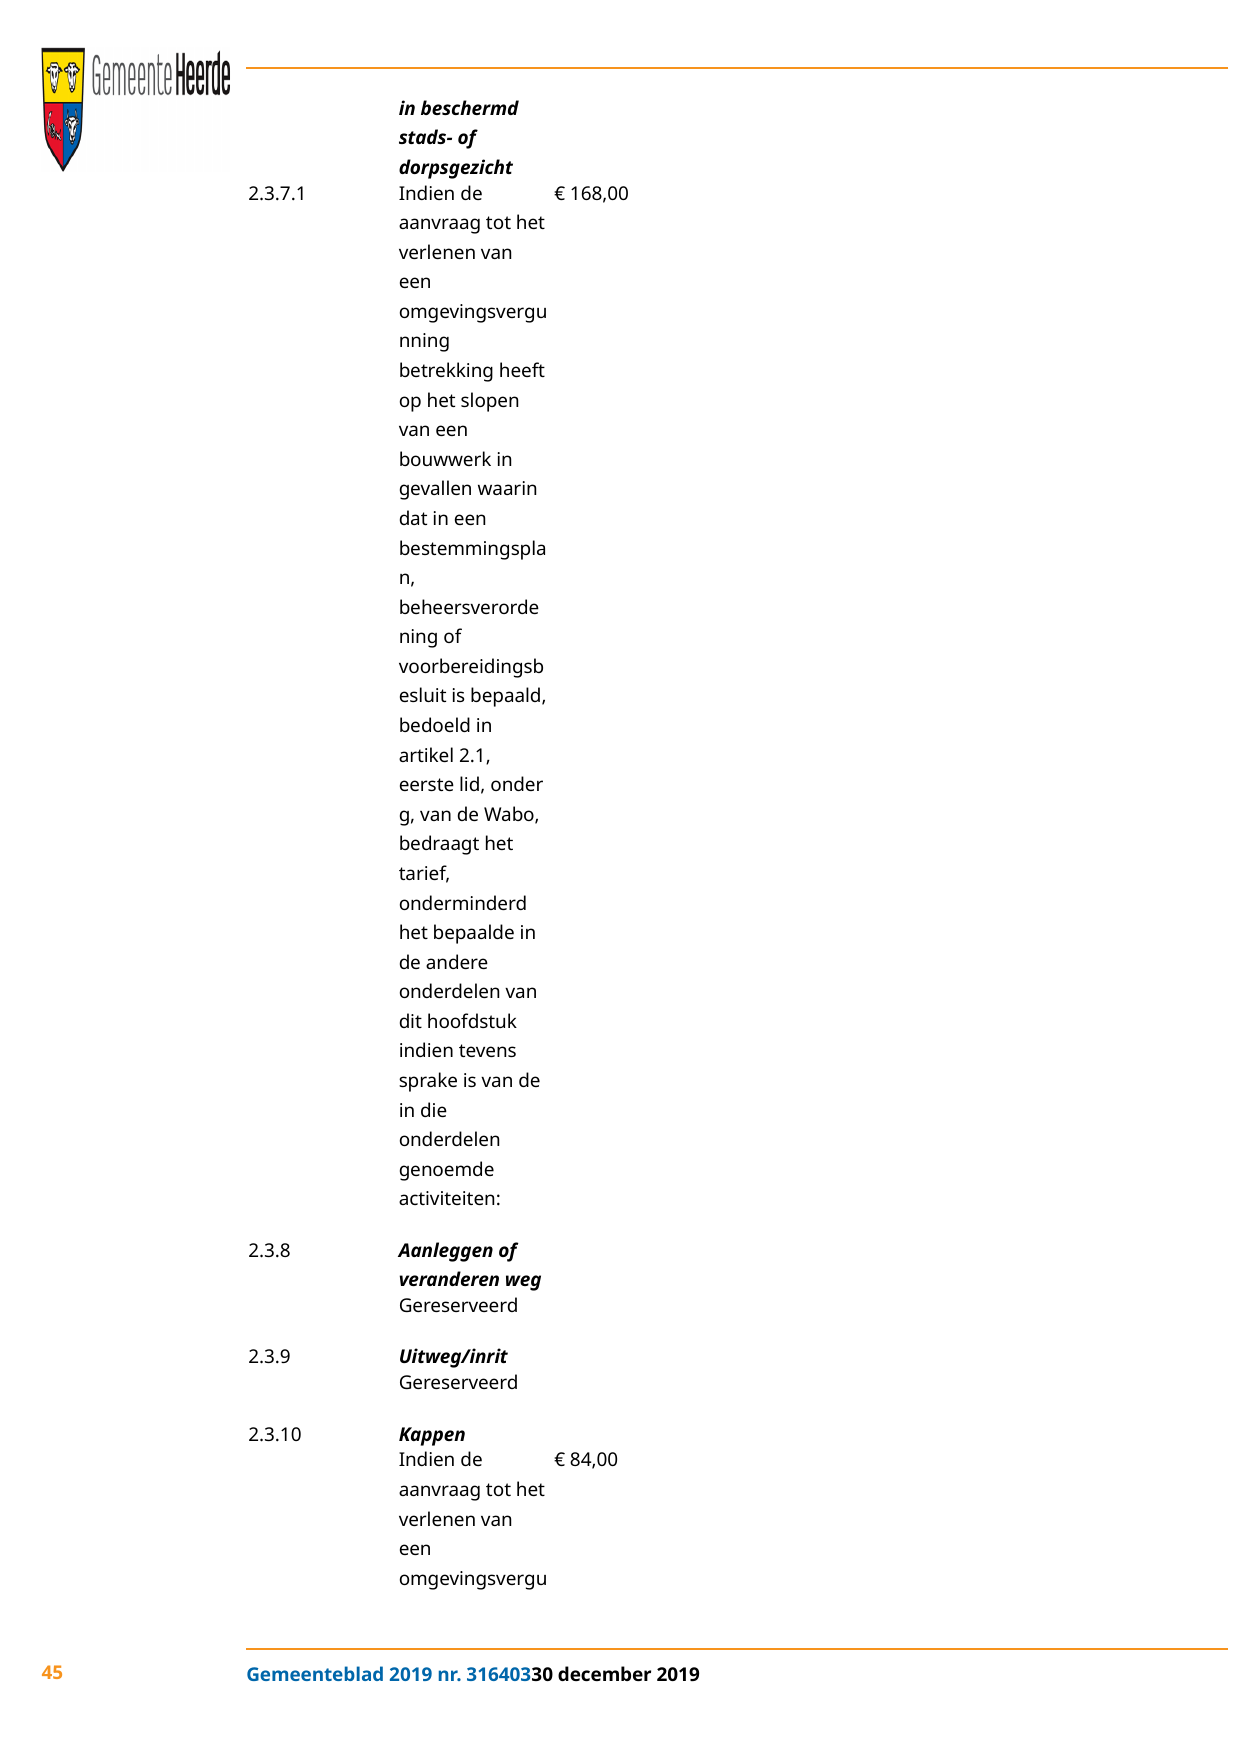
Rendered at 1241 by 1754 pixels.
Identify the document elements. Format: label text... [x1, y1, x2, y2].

table_cell [549, 1237, 700, 1292]
table_cell Aanleggen of veranderen weg [399, 1237, 549, 1292]
table_cell [248, 1395, 398, 1421]
table_cell [399, 1395, 549, 1421]
table_cell [549, 1318, 700, 1344]
table_cell [248, 95, 398, 180]
table_cell [549, 95, 700, 180]
table_cell [399, 1318, 549, 1344]
table_cell 2.3.10 [248, 1421, 398, 1447]
table_cell [248, 1211, 398, 1237]
table_cell 2.3.8 [248, 1237, 398, 1292]
table_cell [248, 1318, 398, 1344]
table_cell [549, 1292, 700, 1318]
table_cell € 84,00 [549, 1447, 700, 1591]
table_cell 2.3.7.1 [248, 180, 398, 1211]
table_cell Kappen [399, 1421, 549, 1447]
table_cell [549, 1211, 700, 1237]
table_cell € 168,00 [549, 180, 700, 1211]
table_cell Indien de aanvraag tot het verlenen van een omgevingsvergunning betrekking heeft op het slopen van een bouwwerk in gevallen waarin dat in een bestemmingsplan, beheersverordening of voorbereidingsbesluit is bepaald, bedoeld in artikel 2.1, eerste lid, onder g, van de Wabo, bedraagt het tarief, onderminderd het bepaalde in de andere onderdelen van dit hoofdstuk indien tevens sprake is van de in die onderdelen genoemde activiteiten: [399, 180, 549, 1211]
table_cell [248, 1447, 398, 1591]
table_cell Gereserveerd [399, 1292, 549, 1318]
picture [41, 47, 231, 172]
table_cell [549, 1370, 700, 1395]
table_cell 2.3.9 [248, 1344, 398, 1369]
table_cell [248, 1292, 398, 1318]
table_cell [549, 1395, 700, 1421]
table_cell [549, 1421, 700, 1447]
table_cell Uitweg/inrit [399, 1344, 549, 1369]
table_cell Indien de aanvraag tot het verlenen van een omgevingsvergu [399, 1447, 549, 1591]
table_cell [549, 1344, 700, 1369]
table_cell in beschermd stads- of dorpsgezicht [399, 95, 549, 180]
table_cell [399, 1211, 549, 1237]
table_cell [248, 1370, 398, 1395]
table_cell Gereserveerd [399, 1370, 549, 1395]
